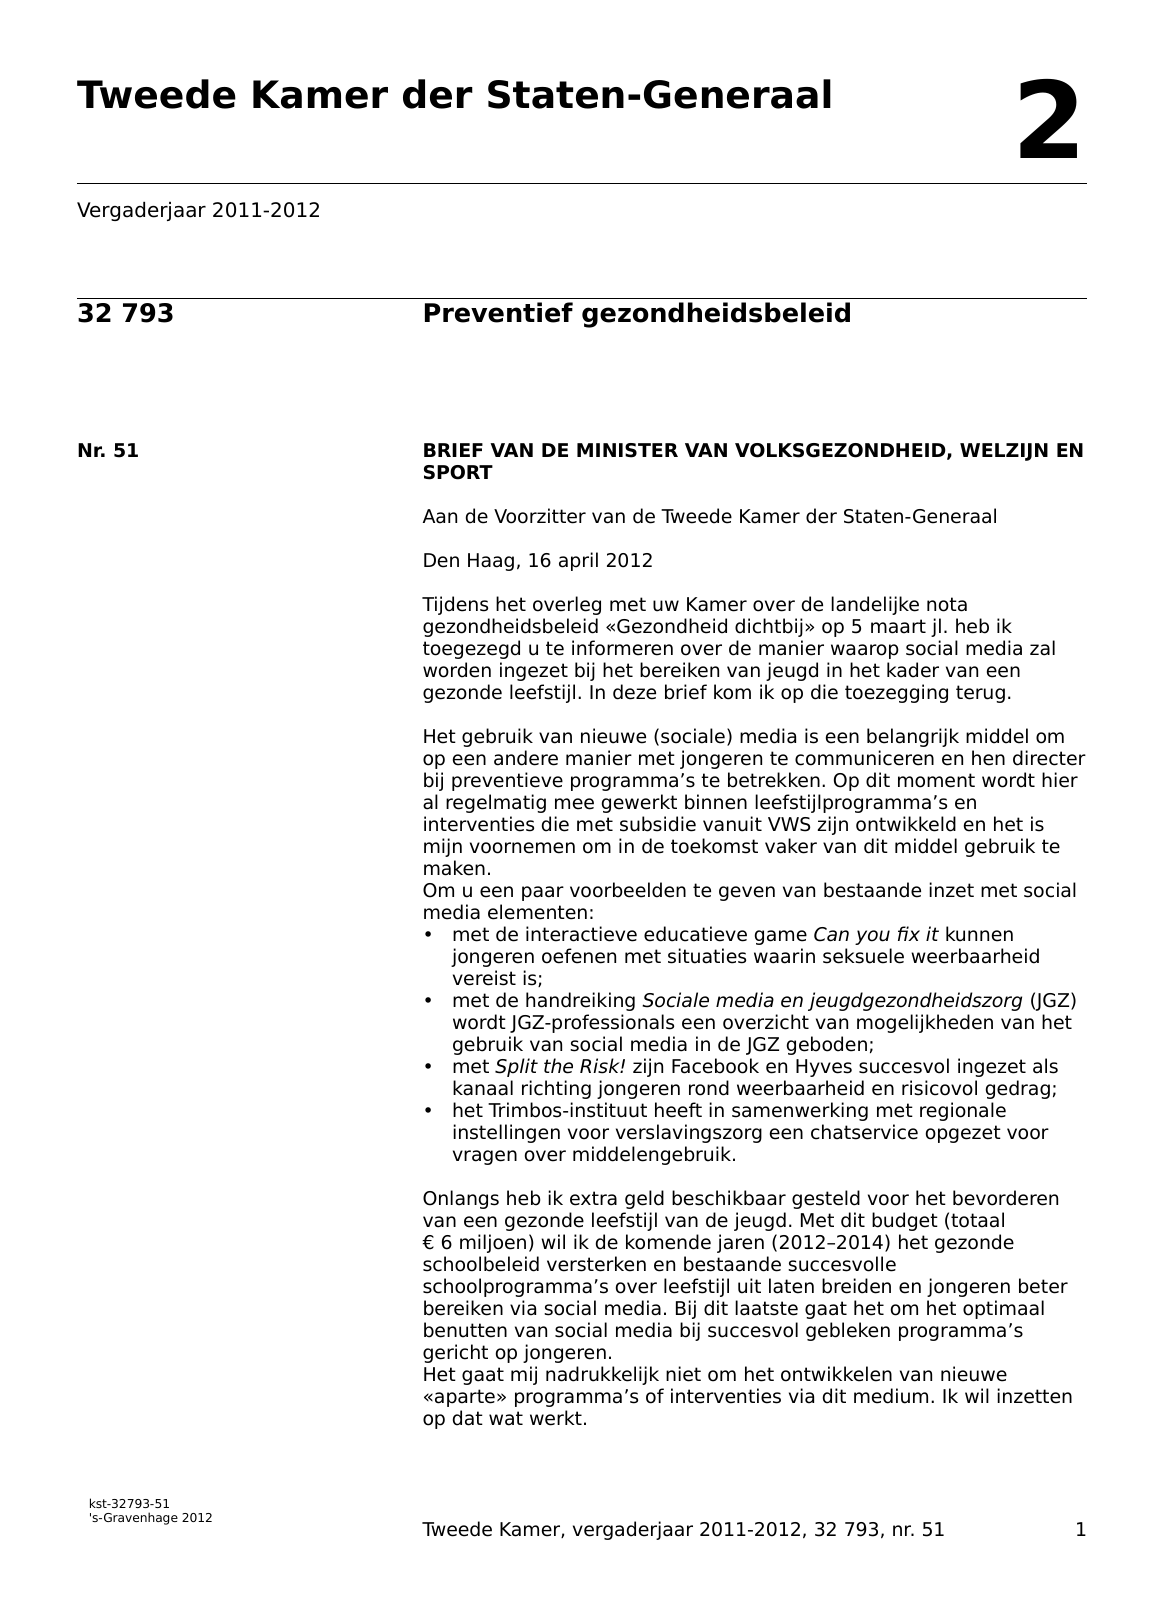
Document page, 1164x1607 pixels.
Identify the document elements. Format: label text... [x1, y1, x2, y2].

text Het gebruik van nieuwe (sociale) media is een belangrijk middel om op een andere manier met jongeren te communiceren en hen directer bij preventieve programma’s te betrekken. Op dit moment wordt hier al regelmatig mee gewerkt binnen leefstijlprogramma’s en interventies die met subsidie vanuit VWS zijn ontwikkeld en het is mijn voornemen om in de toekomst vaker van dit middel gebruik te maken. [422, 726, 1087, 880]
subtitle Nr. 51 BRIEF VAN DE MINISTER VAN VOLKSGEZONDHEID, WELZIJN EN SPORT [77, 440, 1087, 484]
text • het Trimbos-instituut heeft in samenwerking met regionale instellingen voor verslavingszorg een chatservice opgezet voor vragen over middelengebruik. [422, 1100, 1087, 1166]
text • met de handreiking Sociale media en jeugdgezondheidszorg (JGZ) wordt JGZ-professionals een overzicht van mogelijkheden van het gebruik van social media in de JGZ geboden; [422, 990, 1087, 1056]
text Het gaat mij nadrukkelijk niet om het ontwikkelen van nieuwe «aparte» programma’s of interventies via dit medium. Ik wil inzetten op dat wat werkt. [422, 1364, 1087, 1430]
text • met de interactieve educatieve game Can you fix it kunnen jongeren oefenen met situaties waarin seksuele weerbaarheid vereist is; [422, 924, 1087, 990]
text • met Split the Risk! zijn Facebook en Hyves succesvol ingezet als kanaal richting jongeren rond weerbaarheid en risicovol gedrag; [422, 1056, 1087, 1100]
text Den Haag, 16 april 2012 [422, 550, 1087, 572]
text Tijdens het overleg met uw Kamer over de landelijke nota gezondheidsbeleid «Gezondheid dichtbij» op 5 maart jl. heb ik toegezegd u te informeren over de manier waarop social media zal worden ingezet bij het bereiken van jeugd in het kader van een gezonde leefstijl. In deze brief kom ik op die toezegging terug. [422, 594, 1087, 704]
table_header Tweede Kamer der Staten-Generaal [77, 59, 886, 183]
text Onlangs heb ik extra geld beschikbaar gesteld voor het bevorderen van een gezonde leefstijl van de jeugd. Met dit budget (totaal € 6 miljoen) wil ik de komende jaren (2012–2014) het gezonde schoolbeleid versterken en bestaande succesvolle schoolprogramma’s over leefstijl uit laten breiden en jongeren beter bereiken via social media. Bij dit laatste gaat het om het optimaal benutten van social media bij succesvol gebleken programma’s gericht op jongeren. [422, 1188, 1087, 1364]
text 's-Gravenhage 2012 [88, 1511, 323, 1525]
text Om u een paar voorbeelden te geven van bestaande inzet met social media elementen: [422, 880, 1087, 924]
text Aan de Voorzitter van de Tweede Kamer der Staten-Generaal [422, 506, 1087, 528]
table_cell Vergaderjaar 2011-2012 [77, 184, 1087, 298]
subtitle 32 793 Preventief gezondheidsbeleid [77, 299, 1087, 329]
table_header 2 [886, 59, 1087, 183]
text kst-32793-51 [88, 1497, 323, 1511]
